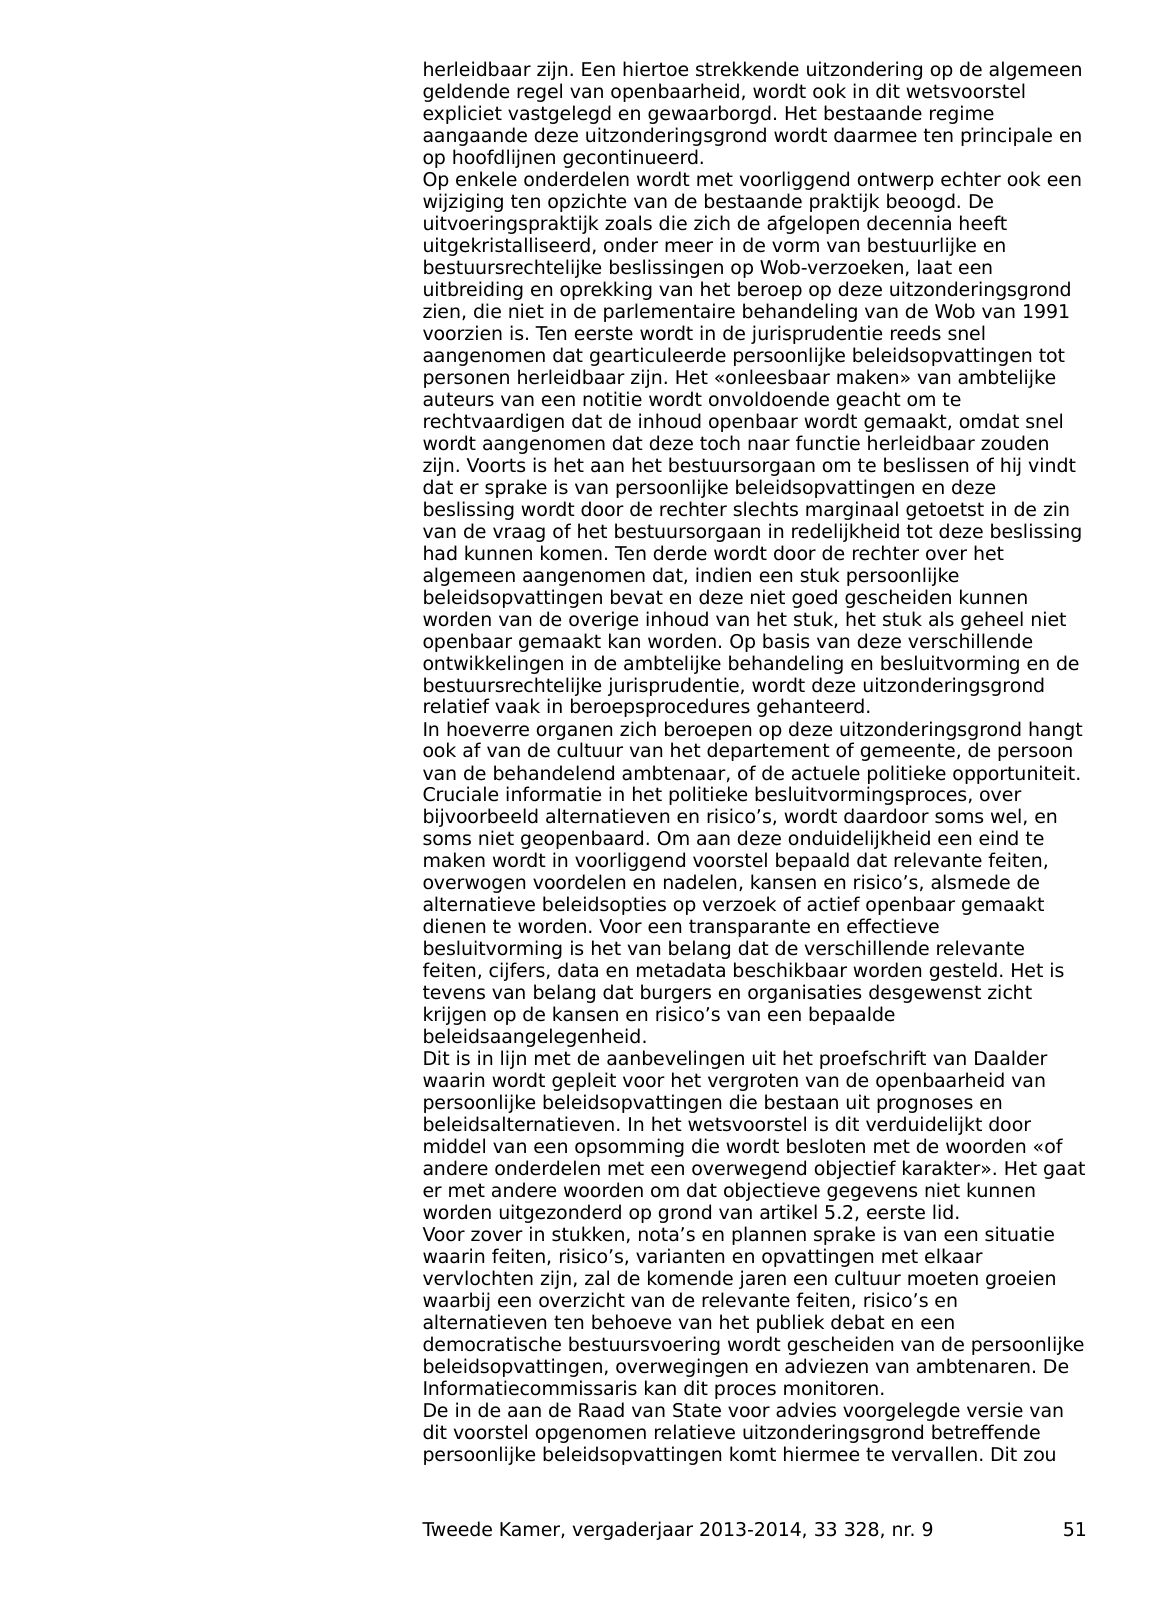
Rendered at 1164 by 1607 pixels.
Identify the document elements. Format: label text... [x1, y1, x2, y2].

text herleidbaar zijn. Een hiertoe strekkende uitzondering op de algemeen geldende regel van openbaarheid, wordt ook in dit wetsvoorstel expliciet vastgelegd en gewaarborgd. Het bestaande regime aangaande deze uitzonderingsgrond wordt daarmee ten principale en op hoofdlijnen gecontinueerd. [422, 59, 1087, 169]
text De in de aan de Raad van State voor advies voorgelegde versie van dit voorstel opgenomen relatieve uitzonderingsgrond betreffende persoonlijke beleidsopvattingen komt hiermee te vervallen. Dit zou [422, 1400, 1087, 1466]
text Op enkele onderdelen wordt met voorliggend ontwerp echter ook een wijziging ten opzichte van de bestaande praktijk beoogd. De uitvoeringspraktijk zoals die zich de afgelopen decennia heeft uitgekristalliseerd, onder meer in de vorm van bestuurlijke en bestuursrechtelijke beslissingen op Wob-verzoeken, laat een uitbreiding en oprekking van het beroep op deze uitzonderingsgrond zien, die niet in de parlementaire behandeling van de Wob van 1991 voorzien is. Ten eerste wordt in de jurisprudentie reeds snel aangenomen dat gearticuleerde persoonlijke beleidsopvattingen tot personen herleidbaar zijn. Het «onleesbaar maken» van ambtelijke auteurs van een notitie wordt onvoldoende geacht om te rechtvaardigen dat de inhoud openbaar wordt gemaakt, omdat snel wordt aangenomen dat deze toch naar functie herleidbaar zouden zijn. Voorts is het aan het bestuursorgaan om te beslissen of hij vindt dat er sprake is van persoonlijke beleidsopvattingen en deze beslissing wordt door de rechter slechts marginaal getoetst in de zin van de vraag of het bestuursorgaan in redelijkheid tot deze beslissing had kunnen komen. Ten derde wordt door de rechter over het algemeen aangenomen dat, indien een stuk persoonlijke beleidsopvattingen bevat en deze niet goed gescheiden kunnen worden van de overige inhoud van het stuk, het stuk als geheel niet openbaar gemaakt kan worden. Op basis van deze verschillende ontwikkelingen in de ambtelijke behandeling en besluitvorming en de bestuursrechtelijke jurisprudentie, wordt deze uitzonderingsgrond relatief vaak in beroepsprocedures gehanteerd. [422, 169, 1087, 718]
text Dit is in lijn met de aanbevelingen uit het proefschrift van Daalder waarin wordt gepleit voor het vergroten van de openbaarheid van persoonlijke beleidsopvattingen die bestaan uit prognoses en beleidsalternatieven. In het wetsvoorstel is dit verduidelijkt door middel van een opsomming die wordt besloten met de woorden «of andere onderdelen met een overwegend objectief karakter». Het gaat er met andere woorden om dat objectieve gegevens niet kunnen worden uitgezonderd op grond van artikel 5.2, eerste lid. [422, 1048, 1087, 1224]
text Voor zover in stukken, nota’s en plannen sprake is van een situatie waarin feiten, risico’s, varianten en opvattingen met elkaar vervlochten zijn, zal de komende jaren een cultuur moeten groeien waarbij een overzicht van de relevante feiten, risico’s en alternatieven ten behoeve van het publiek debat en een democratische bestuursvoering wordt gescheiden van de persoonlijke beleidsopvattingen, overwegingen en adviezen van ambtenaren. De Informatiecommissaris kan dit proces monitoren. [422, 1224, 1087, 1400]
text In hoeverre organen zich beroepen op deze uitzonderingsgrond hangt ook af van de cultuur van het departement of gemeente, de persoon van de behandelend ambtenaar, of de actuele politieke opportuniteit. Cruciale informatie in het politieke besluitvormingsproces, over bijvoorbeeld alternatieven en risico’s, wordt daardoor soms wel, en soms niet geopenbaard. Om aan deze onduidelijkheid een eind te maken wordt in voorliggend voorstel bepaald dat relevante feiten, overwogen voordelen en nadelen, kansen en risico’s, alsmede de alternatieve beleidsopties op verzoek of actief openbaar gemaakt dienen te worden. Voor een transparante en effectieve besluitvorming is het van belang dat de verschillende relevante feiten, cijfers, data en metadata beschikbaar worden gesteld. Het is tevens van belang dat burgers en organisaties desgewenst zicht krijgen op de kansen en risico’s van een bepaalde beleidsaangelegenheid. [422, 718, 1087, 1048]
